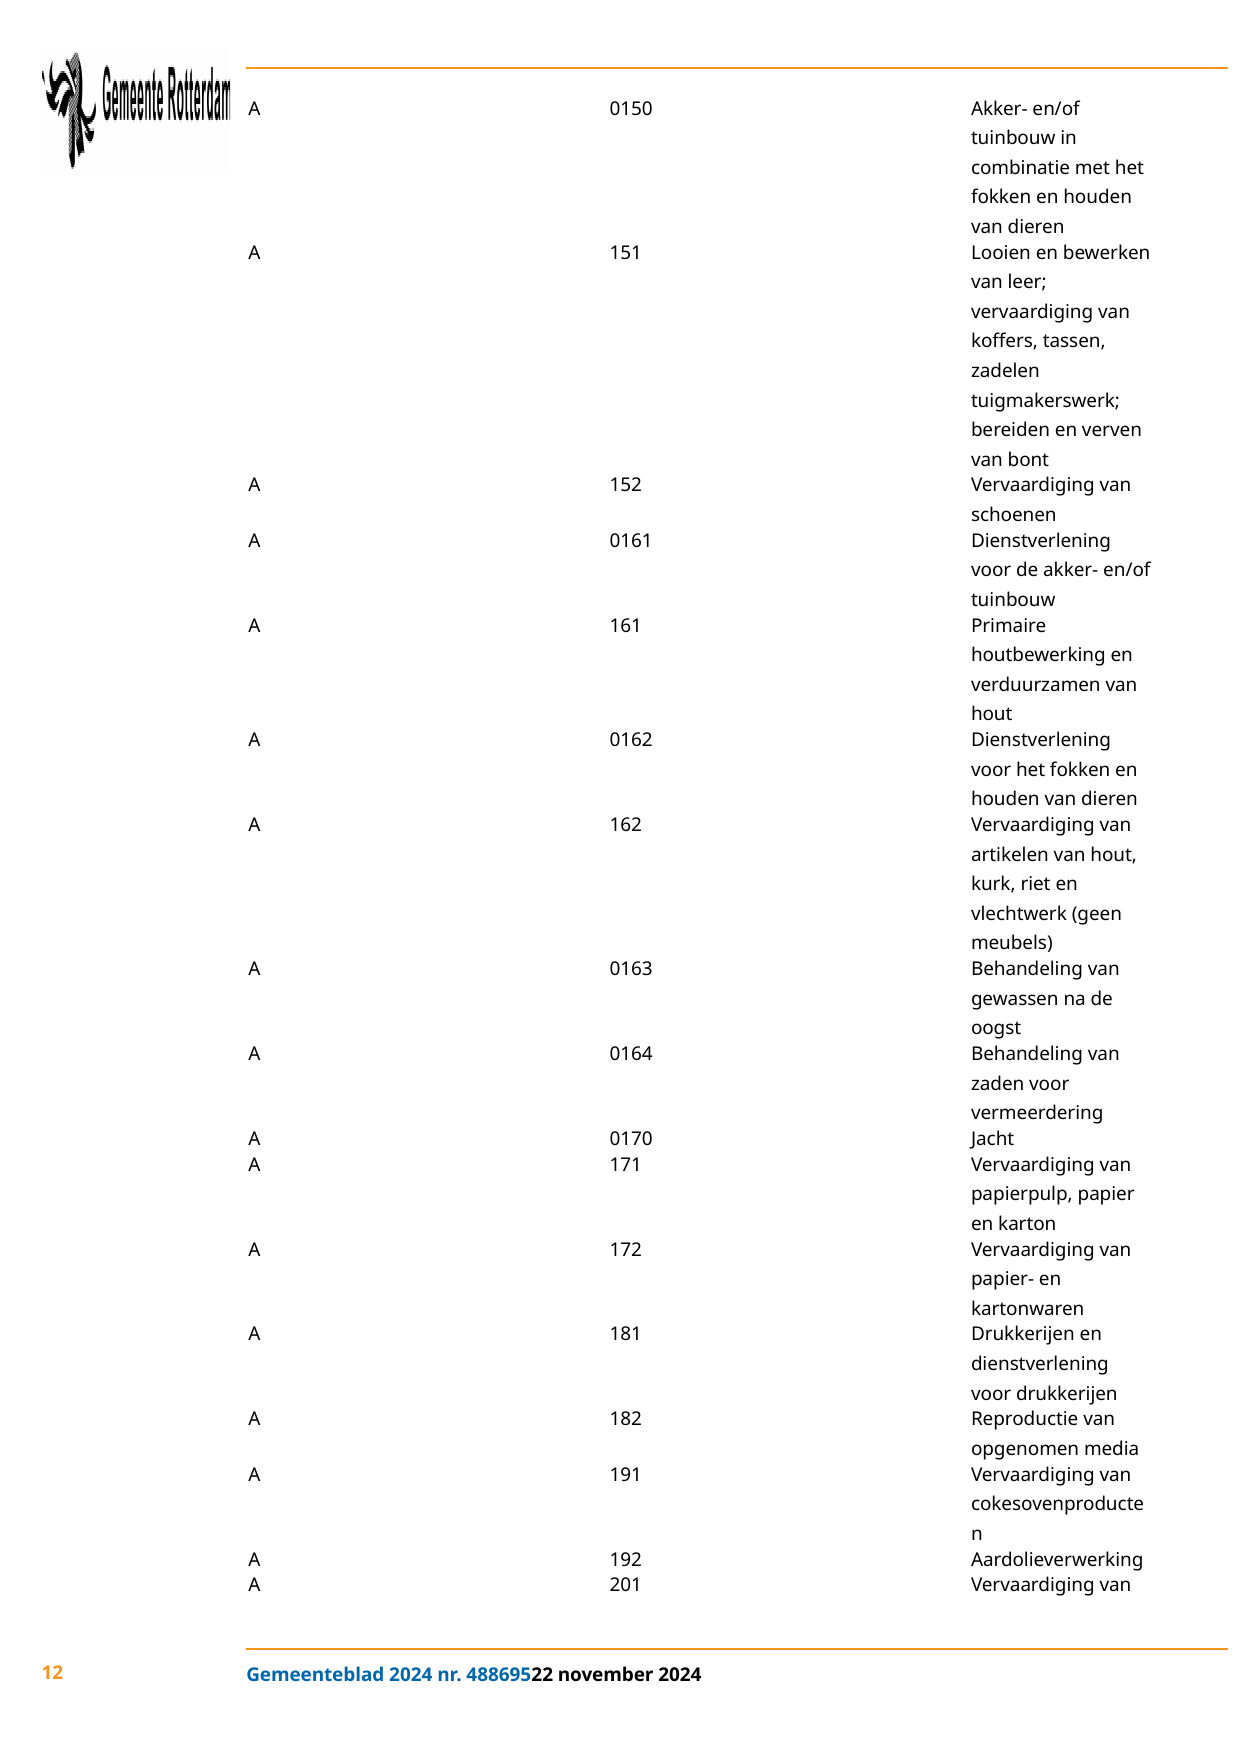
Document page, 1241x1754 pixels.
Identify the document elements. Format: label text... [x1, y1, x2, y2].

table_cell Vervaardiging van schoenen [971, 472, 1152, 527]
table_cell Behandeling van gewassen na de oogst [971, 955, 1152, 1040]
table_cell A [248, 1125, 609, 1151]
table_cell 192 [609, 1546, 971, 1571]
table_cell 182 [609, 1406, 971, 1461]
table_cell Behandeling van zaden voor vermeerdering [971, 1040, 1152, 1125]
table_cell Vervaardiging van [971, 1571, 1152, 1597]
table_cell A [248, 1321, 609, 1406]
table_cell Dienstverlening voor het fokken en houden van dieren [971, 726, 1152, 811]
table_cell A [248, 612, 609, 726]
table_cell A [248, 1406, 609, 1461]
table_cell 191 [609, 1461, 971, 1546]
table_cell Looien en bewerken van leer; vervaardiging van koffers, tassen, zadelen tuigmakerswerk; bereiden en verven van bont [971, 239, 1152, 472]
table_cell Reproductie van opgenomen media [971, 1406, 1152, 1461]
table_cell 0161 [609, 527, 971, 612]
table_cell A [248, 1461, 609, 1546]
table_cell Vervaardiging van cokesovenproducten [971, 1461, 1152, 1546]
table_cell 172 [609, 1236, 971, 1321]
table_cell Primaire houtbewerking en verduurzamen van hout [971, 612, 1152, 726]
table_cell 201 [609, 1571, 971, 1597]
table_cell Dienstverlening voor de akker- en/of tuinbouw [971, 527, 1152, 612]
table_cell 0170 [609, 1125, 971, 1151]
table_cell A [248, 472, 609, 527]
table_cell Vervaardiging van papier- en kartonwaren [971, 1236, 1152, 1321]
table_cell A [248, 1151, 609, 1236]
table_cell Vervaardiging van papierpulp, papier en karton [971, 1151, 1152, 1236]
table_cell A [248, 1571, 609, 1597]
table_cell A [248, 955, 609, 1040]
table_cell 162 [609, 811, 971, 955]
table_cell 0150 [609, 95, 971, 239]
table_cell 161 [609, 612, 971, 726]
table_cell A [248, 95, 609, 239]
table_cell 151 [609, 239, 971, 472]
table_cell A [248, 1040, 609, 1125]
table_cell A [248, 811, 609, 955]
table_cell 0163 [609, 955, 971, 1040]
table_cell A [248, 527, 609, 612]
table_cell 152 [609, 472, 971, 527]
table_cell A [248, 1236, 609, 1321]
table_cell 181 [609, 1321, 971, 1406]
table_cell Vervaardiging van artikelen van hout, kurk, riet en vlechtwerk (geen meubels) [971, 811, 1152, 955]
table_cell A [248, 1546, 609, 1571]
table_cell Jacht [971, 1125, 1152, 1151]
table_cell A [248, 239, 609, 472]
picture [41, 47, 231, 172]
table_cell A [248, 726, 609, 811]
table_cell 171 [609, 1151, 971, 1236]
table_cell Akker- en/of tuinbouw in combinatie met het fokken en houden van dieren [971, 95, 1152, 239]
table_cell 0164 [609, 1040, 971, 1125]
table_cell Aardolieverwerking [971, 1546, 1152, 1571]
table_cell Drukkerijen en dienstverlening voor drukkerijen [971, 1321, 1152, 1406]
table_cell 0162 [609, 726, 971, 811]
